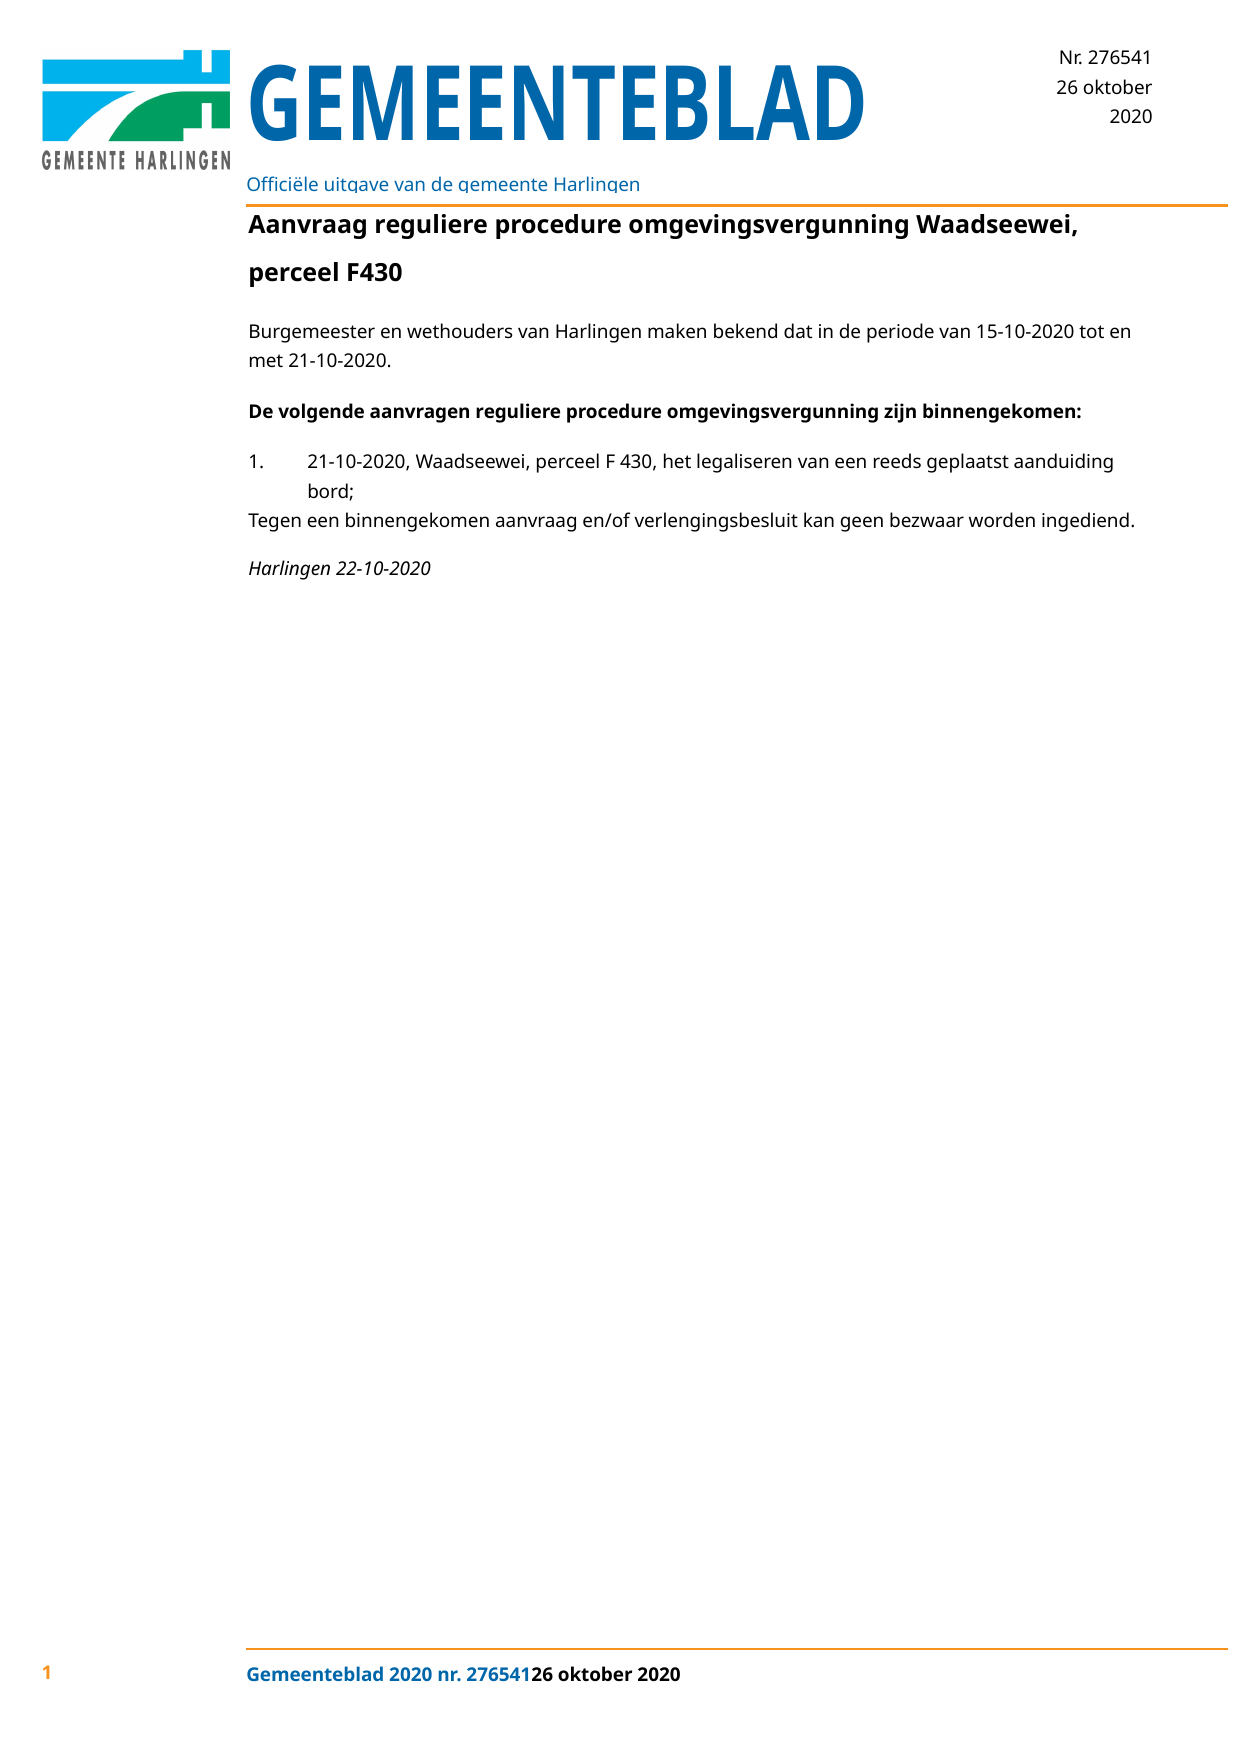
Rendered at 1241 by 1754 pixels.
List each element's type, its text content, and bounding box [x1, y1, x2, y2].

text Burgemeester en wethouders van Harlingen maken bekend dat in de periode van 15-10-2020 tot en met 21-10-2020. [248, 318, 1152, 373]
text Tegen een binnengekomen aanvraag en/of verlengingsbesluit kan geen bezwaar worden ingediend. [248, 507, 1152, 533]
text Harlingen 22-10-2020 [248, 555, 1152, 581]
text Aanvraag reguliere procedure omgevingsvergunning Waadseewei, perceel F430 [248, 207, 1152, 288]
picture [41, 47, 231, 172]
list 21-10-2020, Waadseewei, perceel F 430, het legaliseren van een reeds geplaatst aanduiding bord; [248, 448, 1152, 504]
text De volgende aanvragen reguliere procedure omgevingsvergunning zijn binnengekomen: [248, 398, 1152, 424]
